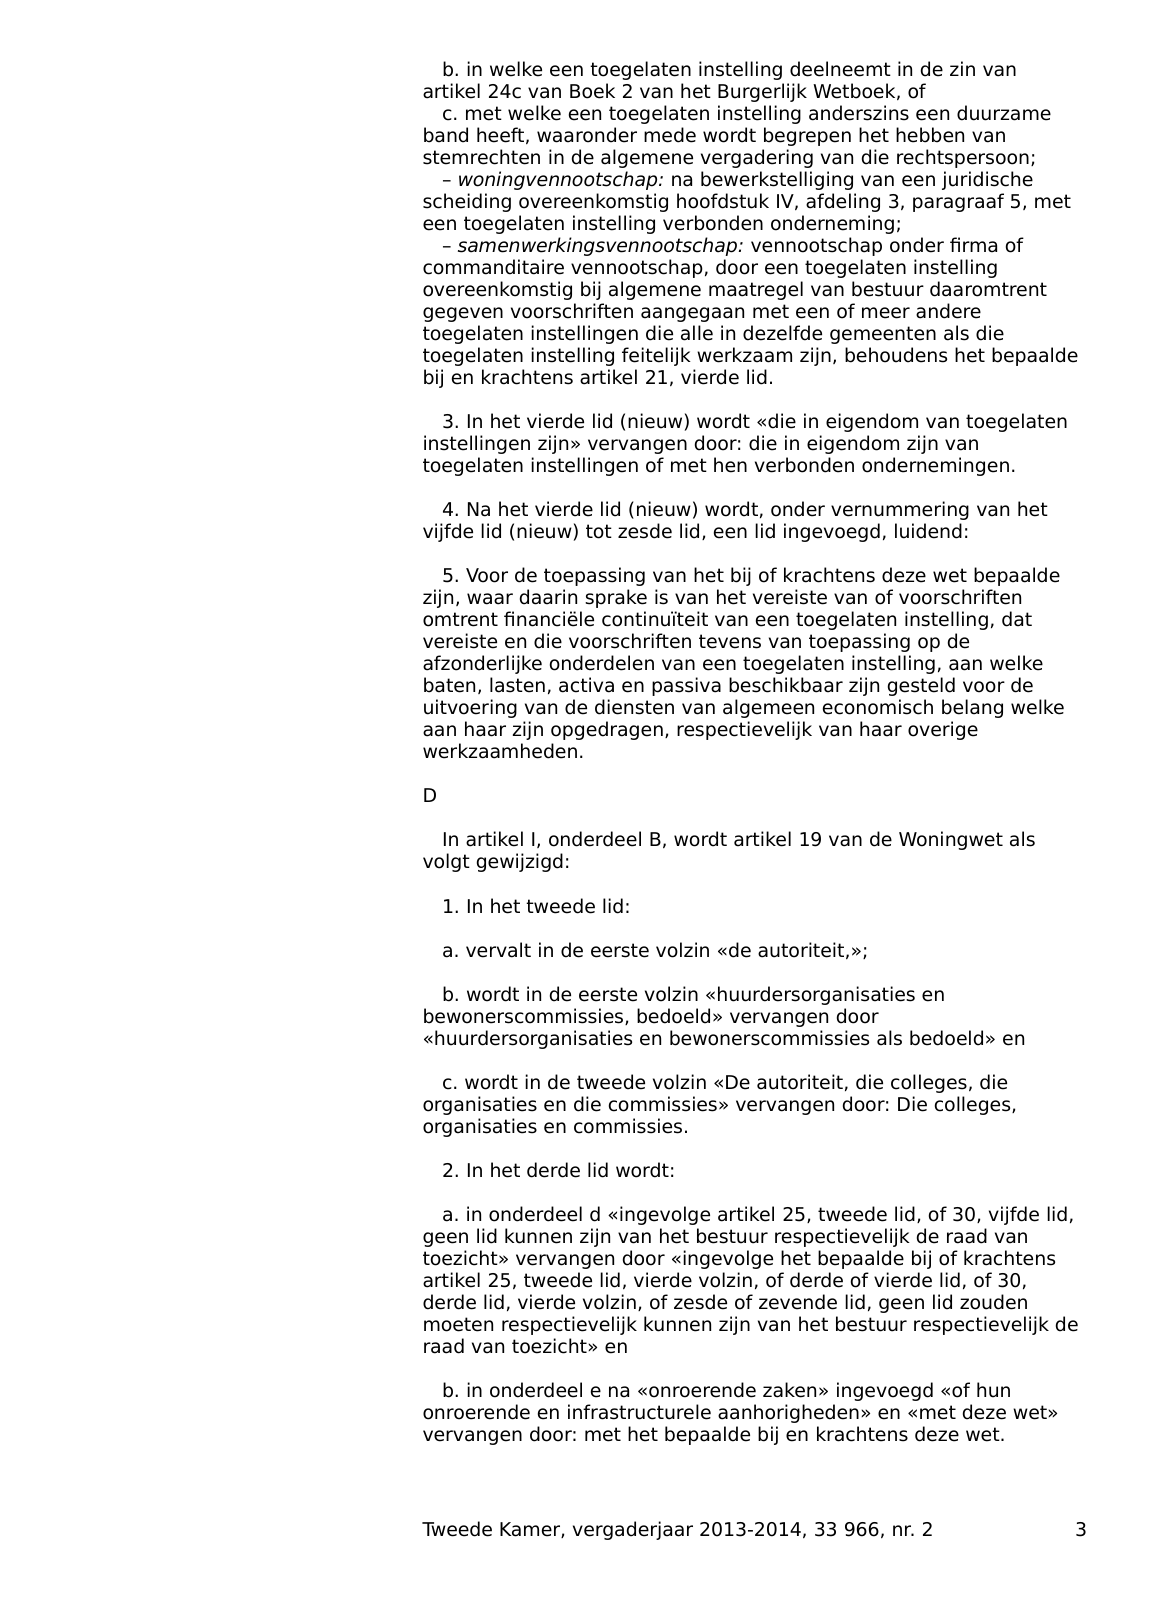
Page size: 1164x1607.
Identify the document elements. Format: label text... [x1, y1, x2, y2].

text – samenwerkingsvennootschap: vennootschap onder firma of commanditaire vennootschap, door een toegelaten instelling overeenkomstig bij algemene maatregel van bestuur daaromtrent gegeven voorschriften aangegaan met een of meer andere toegelaten instellingen die alle in dezelfde gemeenten als die toegelaten instelling feitelijk werkzaam zijn, behoudens het bepaalde bij en krachtens artikel 21, vierde lid. [422, 235, 1087, 389]
text In artikel I, onderdeel B, wordt artikel 19 van de Woningwet als volgt gewijzigd: [422, 829, 1087, 873]
text c. met welke een toegelaten instelling anderszins een duurzame band heeft, waaronder mede wordt begrepen het hebben van stemrechten in de algemene vergadering van die rechtspersoon; [422, 103, 1087, 169]
text b. wordt in de eerste volzin «huurdersorganisaties en bewonerscommissies, bedoeld» vervangen door «huurdersorganisaties en bewonerscommissies als bedoeld» en [422, 984, 1087, 1050]
text a. in onderdeel d «ingevolge artikel 25, tweede lid, of 30, vijfde lid, geen lid kunnen zijn van het bestuur respectievelijk de raad van toezicht» vervangen door «ingevolge het bepaalde bij of krachtens artikel 25, tweede lid, vierde volzin, of derde of vierde lid, of 30, derde lid, vierde volzin, of zesde of zevende lid, geen lid zouden moeten respectievelijk kunnen zijn van het bestuur respectievelijk de raad van toezicht» en [422, 1204, 1087, 1358]
text 3. In het vierde lid (nieuw) wordt «die in eigendom van toegelaten instellingen zijn» vervangen door: die in eigendom zijn van toegelaten instellingen of met hen verbonden ondernemingen. [422, 411, 1087, 477]
text b. in onderdeel e na «onroerende zaken» ingevoegd «of hun onroerende en infrastructurele aanhorigheden» en «met deze wet» vervangen door: met het bepaalde bij en krachtens deze wet. [422, 1380, 1087, 1446]
text 5. Voor de toepassing van het bij of krachtens deze wet bepaalde zijn, waar daarin sprake is van het vereiste van of voorschriften omtrent financiële continuïteit van een toegelaten instelling, dat vereiste en die voorschriften tevens van toepassing op de afzonderlijke onderdelen van een toegelaten instelling, aan welke baten, lasten, activa en passiva beschikbaar zijn gesteld voor de uitvoering van de diensten van algemeen economisch belang welke aan haar zijn opgedragen, respectievelijk van haar overige werkzaamheden. [422, 565, 1087, 763]
text b. in welke een toegelaten instelling deelneemt in de zin van artikel 24c van Boek 2 van het Burgerlijk Wetboek, of [422, 59, 1087, 103]
text – woningvennootschap: na bewerkstelliging van een juridische scheiding overeenkomstig hoofdstuk IV, afdeling 3, paragraaf 5, met een toegelaten instelling verbonden onderneming; [422, 169, 1087, 235]
text a. vervalt in de eerste volzin «de autoriteit,»; [422, 940, 1087, 962]
text c. wordt in de tweede volzin «De autoriteit, die colleges, die organisaties en die commissies» vervangen door: Die colleges, organisaties en commissies. [422, 1072, 1087, 1138]
text D [422, 785, 1087, 807]
text 1. In het tweede lid: [422, 896, 1087, 917]
text 2. In het derde lid wordt: [422, 1160, 1087, 1182]
text 4. Na het vierde lid (nieuw) wordt, onder vernummering van het vijfde lid (nieuw) tot zesde lid, een lid ingevoegd, luidend: [422, 499, 1087, 543]
